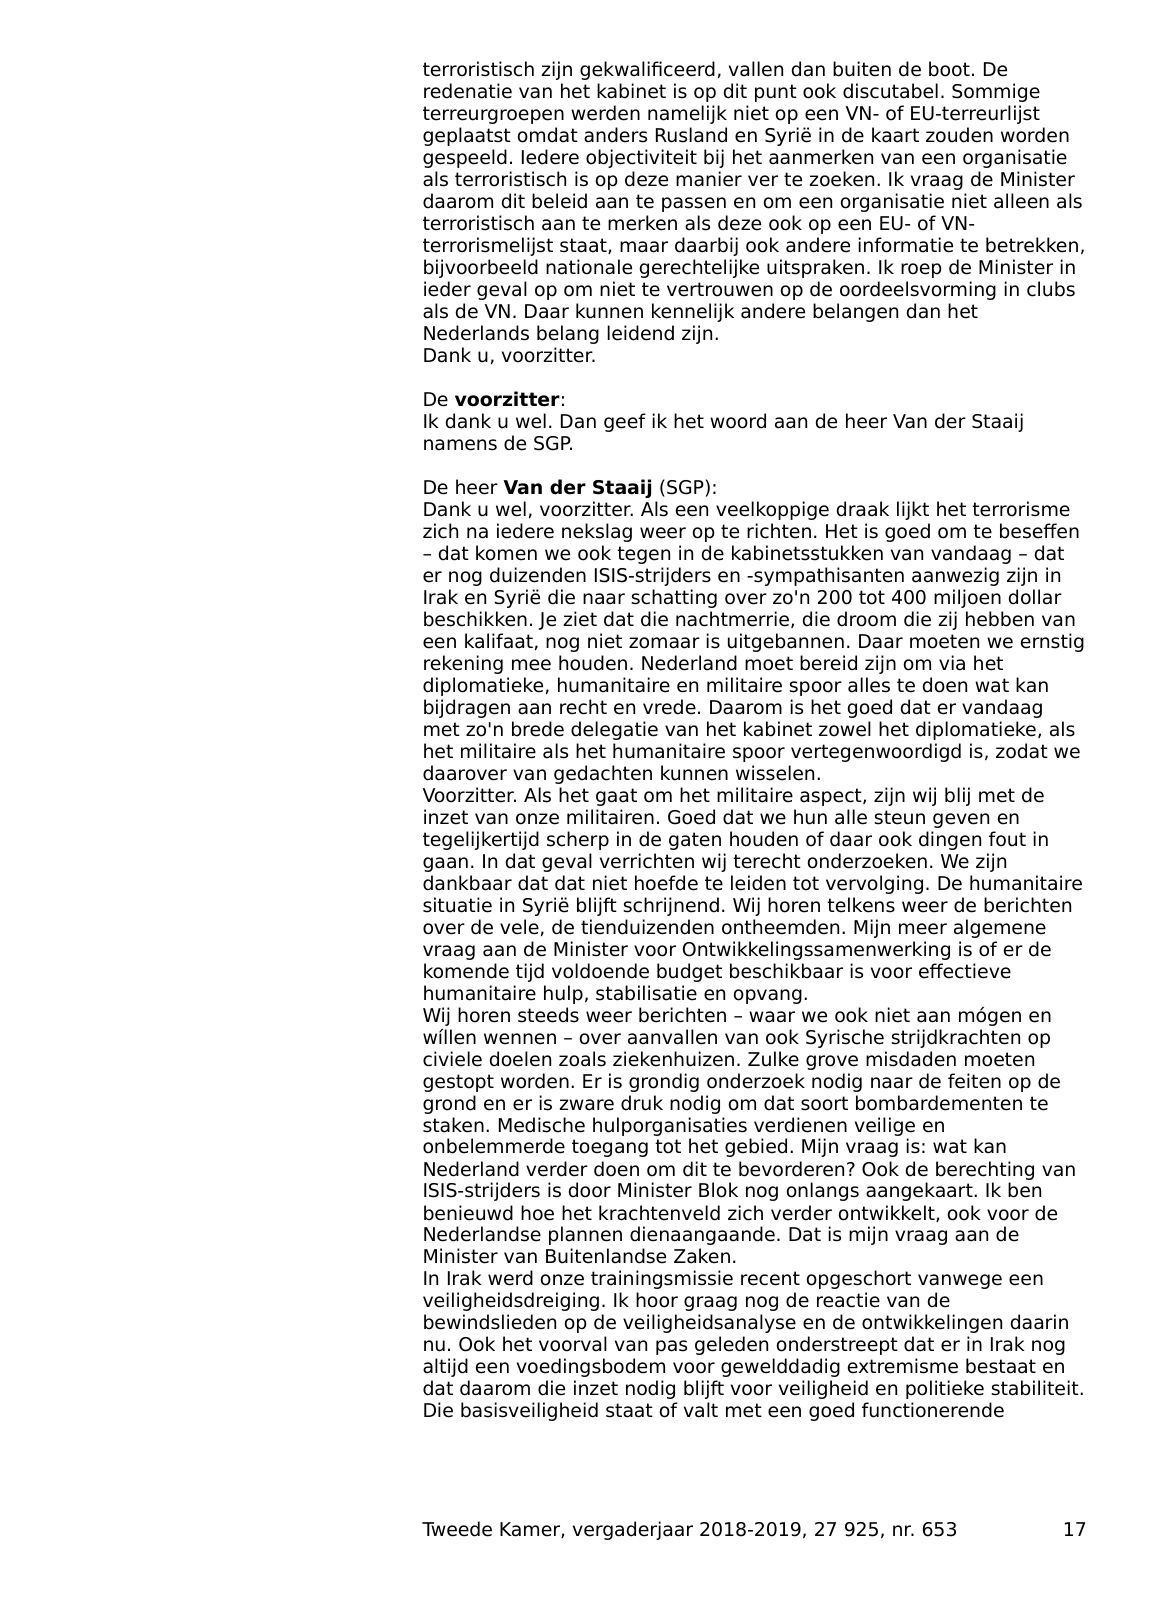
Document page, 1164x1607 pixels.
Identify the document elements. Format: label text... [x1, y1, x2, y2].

text Voorzitter. Als het gaat om het militaire aspect, zijn wij blij met de inzet van onze militairen. Goed dat we hun alle steun geven en tegelijkertijd scherp in de gaten houden of daar ook dingen fout in gaan. In dat geval verrichten wij terecht onderzoeken. We zijn dankbaar dat dat niet hoefde te leiden tot vervolging. De humanitaire situatie in Syrië blijft schrijnend. Wij horen telkens weer de berichten over de vele, de tienduizenden ontheemden. Mijn meer algemene vraag aan de Minister voor Ontwikkelingssamenwerking is of er de komende tijd voldoende budget beschikbaar is voor effectieve humanitaire hulp, stabilisatie en opvang. [422, 785, 1087, 1004]
text terroristisch zijn gekwalificeerd, vallen dan buiten de boot. De redenatie van het kabinet is op dit punt ook discutabel. Sommige terreurgroepen werden namelijk niet op een VN- of EU-terreurlijst geplaatst omdat anders Rusland en Syrië in de kaart zouden worden gespeeld. Iedere objectiviteit bij het aanmerken van een organisatie als terroristisch is op deze manier ver te zoeken. Ik vraag de Minister daarom dit beleid aan te passen en om een organisatie niet alleen als terroristisch aan te merken als deze ook op een EU- of VN-terrorismelijst staat, maar daarbij ook andere informatie te betrekken, bijvoorbeeld nationale gerechtelijke uitspraken. Ik roep de Minister in ieder geval op om niet te vertrouwen op de oordeelsvorming in clubs als de VN. Daar kunnen kennelijk andere belangen dan het Nederlands belang leidend zijn. [422, 59, 1087, 345]
text De heer Van der Staaij (SGP): [422, 477, 1087, 499]
text De voorzitter: [422, 389, 1087, 411]
text Dank u, voorzitter. [422, 345, 1087, 367]
text Wij horen steeds weer berichten – waar we ook niet aan mógen en wíllen wennen – over aanvallen van ook Syrische strijdkrachten op civiele doelen zoals ziekenhuizen. Zulke grove misdaden moeten gestopt worden. Er is grondig onderzoek nodig naar de feiten op de grond en er is zware druk nodig om dat soort bombardementen te staken. Medische hulporganisaties verdienen veilige en onbelemmerde toegang tot het gebied. Mijn vraag is: wat kan Nederland verder doen om dit te bevorderen? Ook de berechting van ISIS-strijders is door Minister Blok nog onlangs aangekaart. Ik ben benieuwd hoe het krachtenveld zich verder ontwikkelt, ook voor de Nederlandse plannen dienaangaande. Dat is mijn vraag aan de Minister van Buitenlandse Zaken. [422, 1004, 1087, 1268]
text In Irak werd onze trainingsmissie recent opgeschort vanwege een veiligheidsdreiging. Ik hoor graag nog de reactie van de bewindslieden op de veiligheidsanalyse en de ontwikkelingen daarin nu. Ook het voorval van pas geleden onderstreept dat er in Irak nog altijd een voedingsbodem voor gewelddadig extremisme bestaat en dat daarom die inzet nodig blijft voor veiligheid en politieke stabiliteit. Die basisveiligheid staat of valt met een goed functionerende [422, 1268, 1087, 1422]
text Ik dank u wel. Dan geef ik het woord aan de heer Van der Staaij namens de SGP. [422, 411, 1087, 455]
text Dank u wel, voorzitter. Als een veelkoppige draak lijkt het terrorisme zich na iedere nekslag weer op te richten. Het is goed om te beseffen – dat komen we ook tegen in de kabinetsstukken van vandaag – dat er nog duizenden ISIS-strijders en -sympathisanten aanwezig zijn in Irak en Syrië die naar schatting over zo'n 200 tot 400 miljoen dollar beschikken. Je ziet dat die nachtmerrie, die droom die zij hebben van een kalifaat, nog niet zomaar is uitgebannen. Daar moeten we ernstig rekening mee houden. Nederland moet bereid zijn om via het diplomatieke, humanitaire en militaire spoor alles te doen wat kan bijdragen aan recht en vrede. Daarom is het goed dat er vandaag met zo'n brede delegatie van het kabinet zowel het diplomatieke, als het militaire als het humanitaire spoor vertegenwoordigd is, zodat we daarover van gedachten kunnen wisselen. [422, 499, 1087, 785]
